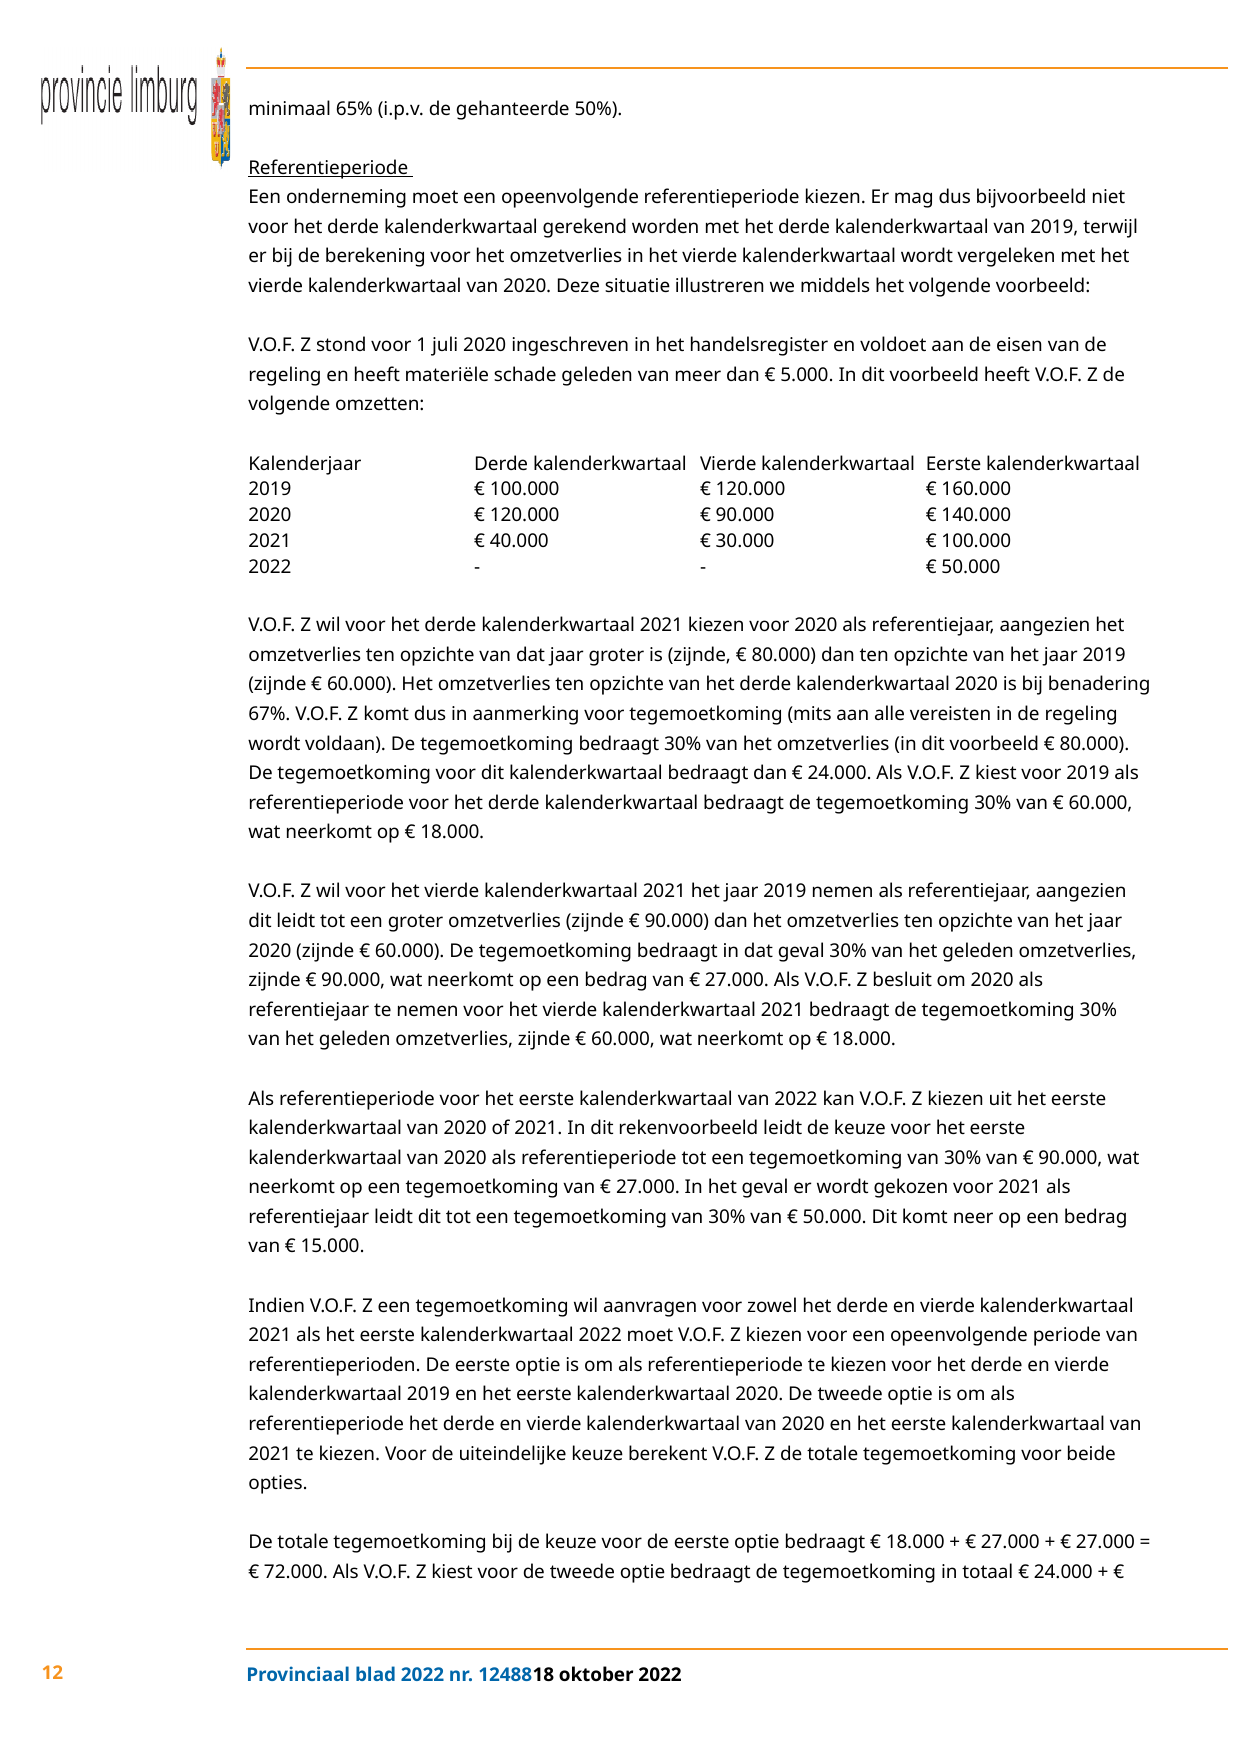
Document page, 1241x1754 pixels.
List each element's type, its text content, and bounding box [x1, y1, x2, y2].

table_cell € 100.000 [474, 476, 700, 501]
table_header Kalenderjaar [248, 450, 474, 476]
text V.O.F. Z wil voor het vierde kalenderkwartaal 2021 het jaar 2019 nemen als referentiejaar, aangezien dit leidt tot een groter omzetverlies (zijnde € 90.000) dan het omzetverlies ten opzichte van het jaar 2020 (zijnde € 60.000). De tegemoetkoming bedraagt in dat geval 30% van het geleden omzetverlies, zijnde € 90.000, wat neerkomt op een bedrag van € 27.000. Als V.O.F. Z besluit om 2020 als referentiejaar te nemen voor het vierde kalenderkwartaal 2021 bedraagt de tegemoetkoming 30% van het geleden omzetverlies, zijnde € 60.000, wat neerkomt op € 18.000. [248, 878, 1152, 1051]
table_cell € 120.000 [700, 476, 926, 501]
text V.O.F. Z stond voor 1 juli 2020 ingeschreven in het handelsregister en voldoet aan de eisen van de regeling en heeft materiële schade geleden van meer dan € 5.000. In dit voorbeeld heeft V.O.F. Z de volgende omzetten: [248, 331, 1152, 416]
table_cell € 40.000 [474, 527, 700, 553]
table_cell € 140.000 [926, 501, 1152, 527]
table_cell € 120.000 [474, 501, 700, 527]
table_header Derde kalenderkwartaal [474, 450, 700, 476]
text De totale tegemoetkoming bij de keuze voor de eerste optie bedraagt € 18.000 + € 27.000 + € 27.000 = € 72.000. Als V.O.F. Z kiest voor de tweede optie bedraagt de tegemoetkoming in totaal € 24.000 + € [248, 1528, 1152, 1584]
table_cell - [474, 553, 700, 578]
text Een onderneming moet een opeenvolgende referentieperiode kiezen. Er mag dus bijvoorbeeld niet voor het derde kalenderkwartaal gerekend worden met het derde kalenderkwartaal van 2019, terwijl er bij de berekening voor het omzetverlies in het vierde kalenderkwartaal wordt vergeleken met het vierde kalenderkwartaal van 2020. Deze situatie illustreren we middels het volgende voorbeeld: [248, 183, 1152, 298]
table_cell € 160.000 [926, 476, 1152, 501]
table_cell - [700, 553, 926, 578]
text Referentieperiode [248, 154, 1152, 180]
text Als referentieperiode voor het eerste kalenderkwartaal van 2022 kan V.O.F. Z kiezen uit het eerste kalenderkwartaal van 2020 of 2021. In dit rekenvoorbeeld leidt de keuze voor het eerste kalenderkwartaal van 2020 als referentieperiode tot een tegemoetkoming van 30% van € 90.000, wat neerkomt op een tegemoetkoming van € 27.000. In het geval er wordt gekozen voor 2021 als referentiejaar leidt dit tot een tegemoetkoming van 30% van € 50.000. Dit komt neer op een bedrag van € 15.000. [248, 1085, 1152, 1258]
table_header Vierde kalenderkwartaal [700, 450, 926, 476]
table_cell 2019 [248, 476, 474, 501]
table_cell 2020 [248, 501, 474, 527]
table_cell € 50.000 [926, 553, 1152, 578]
table_header Eerste kalenderkwartaal [926, 450, 1152, 476]
table_cell € 90.000 [700, 501, 926, 527]
table_cell 2022 [248, 553, 474, 578]
picture [41, 47, 231, 172]
table_cell 2021 [248, 527, 474, 553]
text minimaal 65% (i.p.v. de gehanteerde 50%). [248, 95, 1152, 121]
table_cell € 100.000 [926, 527, 1152, 553]
text V.O.F. Z wil voor het derde kalenderkwartaal 2021 kiezen voor 2020 als referentiejaar, aangezien het omzetverlies ten opzichte van dat jaar groter is (zijnde, € 80.000) dan ten opzichte van het jaar 2019 (zijnde € 60.000). Het omzetverlies ten opzichte van het derde kalenderkwartaal 2020 is bij benadering 67%. V.O.F. Z komt dus in aanmerking voor tegemoetkoming (mits aan alle vereisten in de regeling wordt voldaan). De tegemoetkoming bedraagt 30% van het omzetverlies (in dit voorbeeld € 80.000). De tegemoetkoming voor dit kalenderkwartaal bedraagt dan € 24.000. Als V.O.F. Z kiest voor 2019 als referentieperiode voor het derde kalenderkwartaal bedraagt de tegemoetkoming 30% van € 60.000, wat neerkomt op € 18.000. [248, 611, 1152, 844]
table_cell € 30.000 [700, 527, 926, 553]
text Indien V.O.F. Z een tegemoetkoming wil aanvragen voor zowel het derde en vierde kalenderkwartaal 2021 als het eerste kalenderkwartaal 2022 moet V.O.F. Z kiezen voor een opeenvolgende periode van referentieperioden. De eerste optie is om als referentieperiode te kiezen voor het derde en vierde kalenderkwartaal 2019 en het eerste kalenderkwartaal 2020. De tweede optie is om als referentieperiode het derde en vierde kalenderkwartaal van 2020 en het eerste kalenderkwartaal van 2021 te kiezen. Voor de uiteindelijke keuze berekent V.O.F. Z de totale tegemoetkoming voor beide opties. [248, 1292, 1152, 1495]
